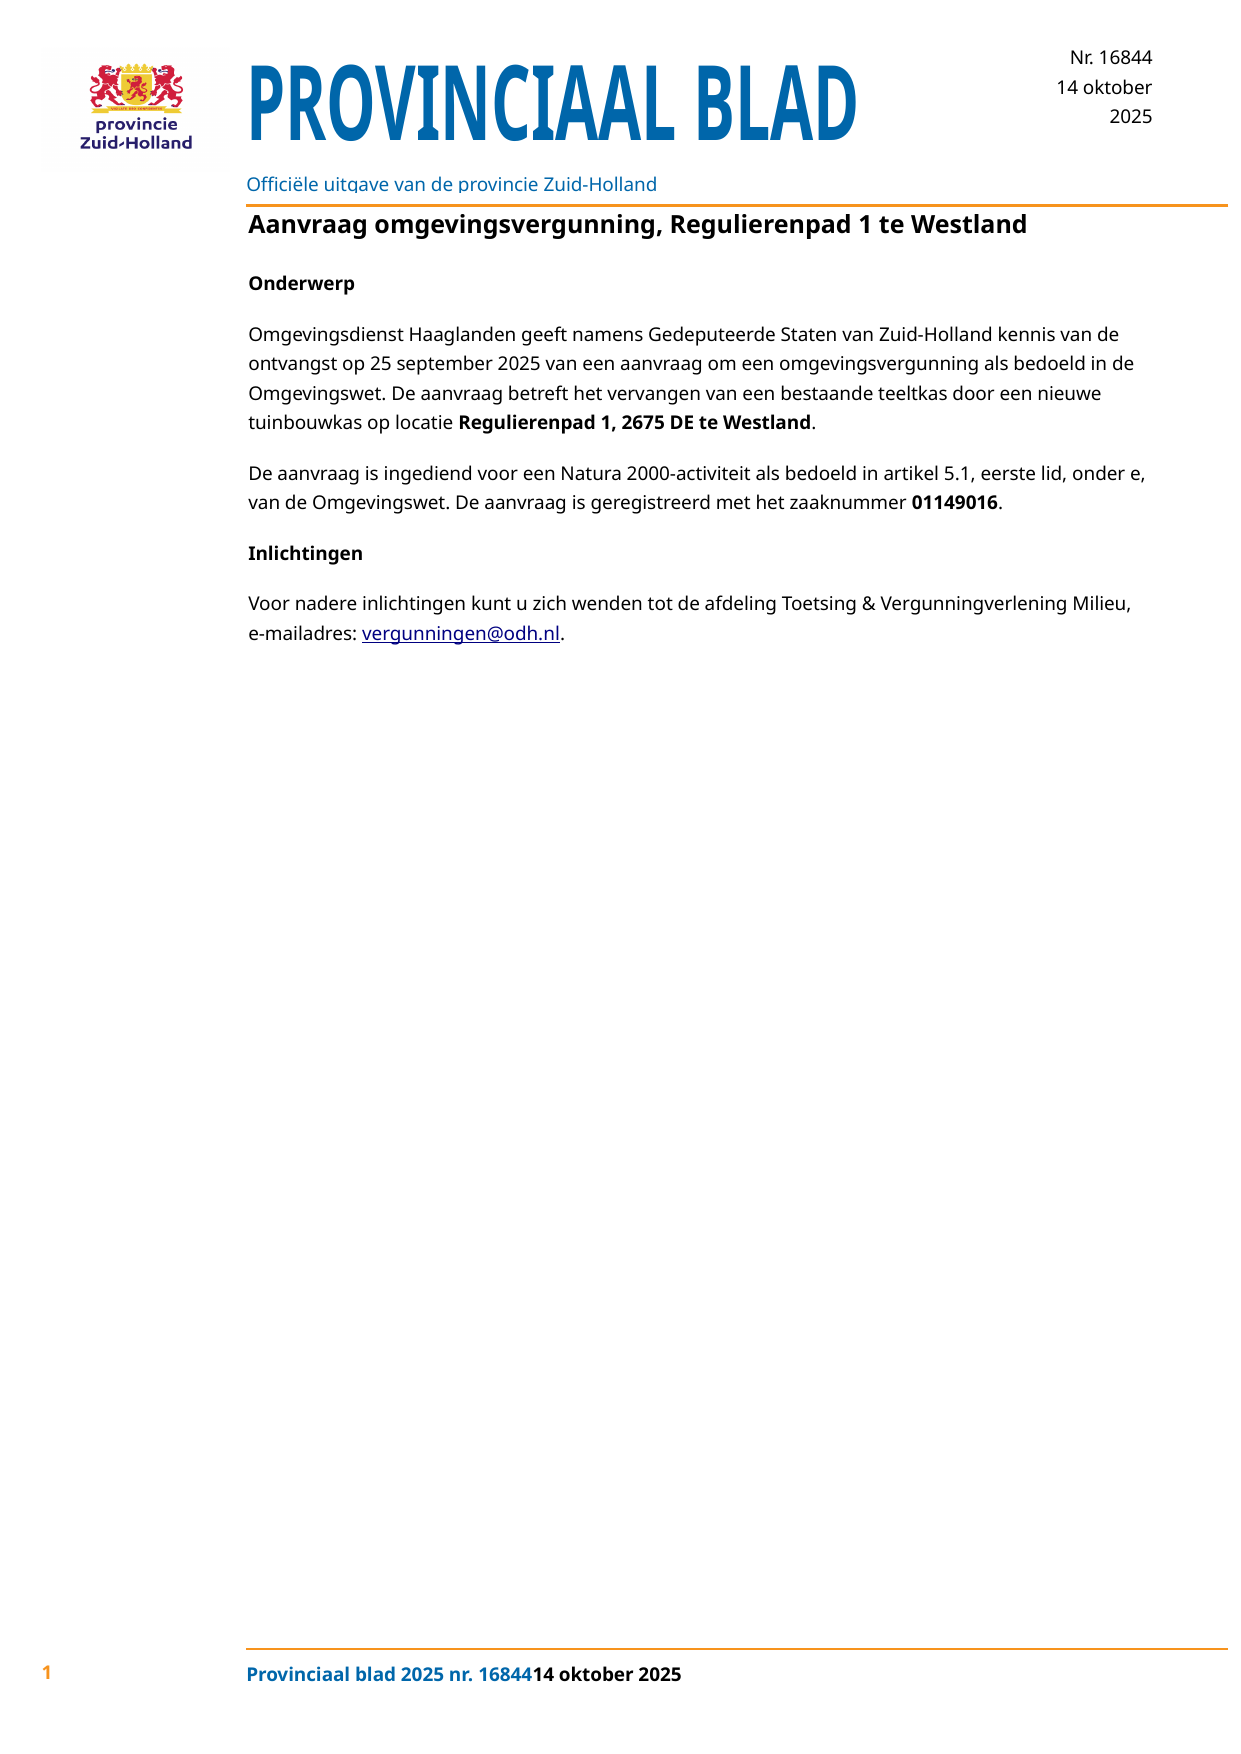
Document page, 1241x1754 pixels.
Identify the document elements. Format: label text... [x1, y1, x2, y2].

text Aanvraag omgevingsvergunning, Regulierenpad 1 te Westland [248, 207, 1152, 241]
text Voor nadere inlichtingen kunt u zich wenden tot de afdeling Toetsing & Vergunningverlening Milieu, e-mailadres: vergunningen@odh.nl. [248, 590, 1152, 646]
text Omgevingsdienst Haaglanden geeft namens Gedeputeerde Staten van Zuid-Holland kennis van de ontvangst op 25 september 2025 van een aanvraag om een omgevingsvergunning als bedoeld in de Omgevingswet. De aanvraag betreft het vervangen van een bestaande teeltkas door een nieuwe tuinbouwkas op locatie Regulierenpad 1, 2675 DE te Westland. [248, 321, 1152, 435]
text Inlichtingen [248, 540, 1152, 566]
text Onderwerp [248, 270, 1152, 296]
text De aanvraag is ingediend voor een Natura 2000-activiteit als bedoeld in artikel 5.1, eerste lid, onder e, van de Omgevingswet. De aanvraag is geregistreerd met het zaaknummer 01149016. [248, 460, 1152, 515]
picture [41, 47, 231, 172]
